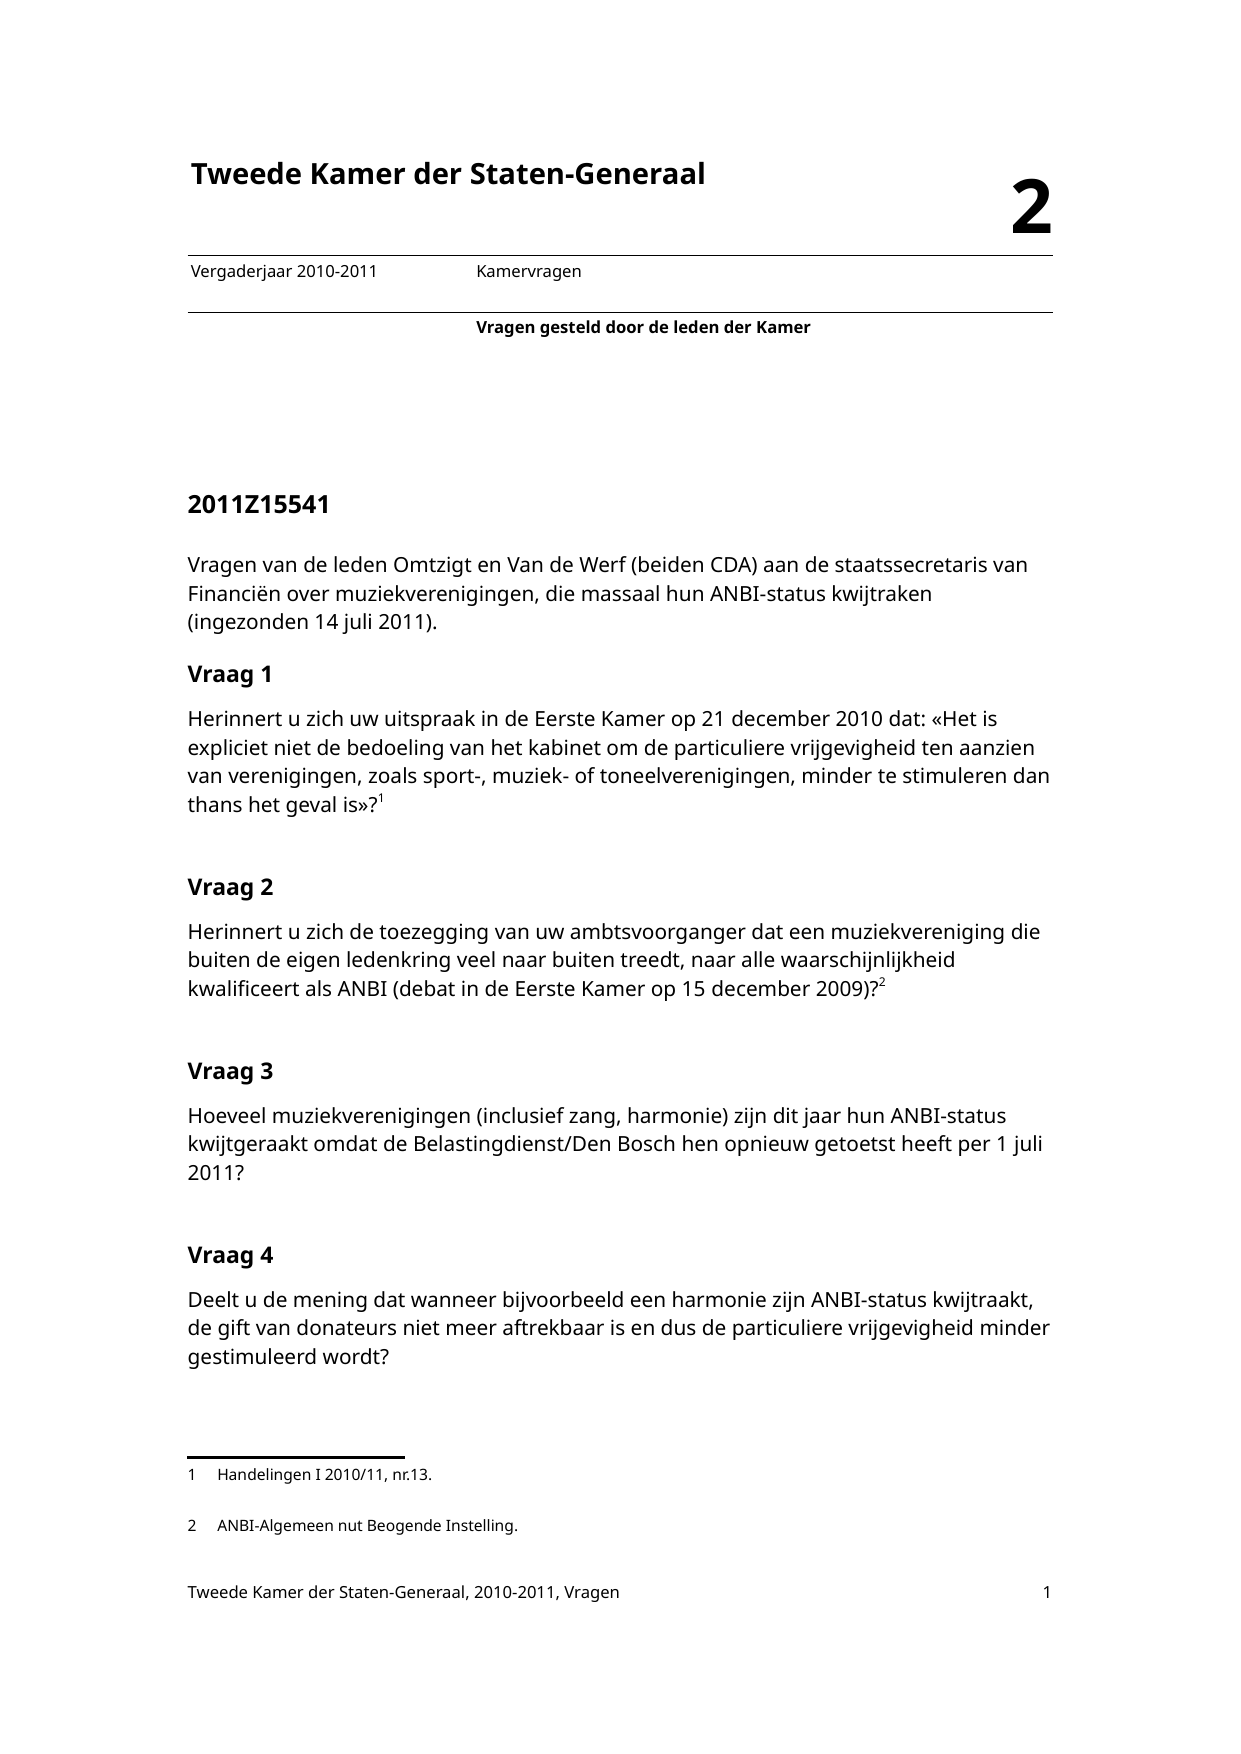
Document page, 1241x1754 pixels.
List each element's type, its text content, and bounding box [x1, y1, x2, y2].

table_cell Kamervragen [473, 256, 1053, 312]
text Hoeveel muziekverenigingen (inclusief zang, harmonie) zijn dit jaar hun ANBI-status kwijtgeraakt omdat de Belastingdienst/Den Bosch hen opnieuw getoetst heeft per 1 juli 2011? [187, 1101, 1053, 1186]
subtitle Vraag 1 [187, 658, 1053, 689]
subtitle Vraag 4 [187, 1239, 1053, 1270]
text Handelingen I 2010/11, nr.13. [187, 1449, 1053, 1478]
table_cell Vergaderjaar 2010-2011 [188, 256, 473, 312]
text Herinnert u zich uw uitspraak in de Eerste Kamer op 21 december 2010 dat: «Het is expliciet niet de bedoeling van het kabinet om de particuliere vrijgevigheid ten aanzien van verenigingen, zoals sport-, muziek- of toneelverenigingen, minder te stimuleren dan thans het geval is»? [187, 704, 1053, 818]
table_cell Vragen gesteld door de leden der Kamer [473, 313, 1053, 339]
table_header 2 [880, 150, 1053, 255]
text Deelt u de mening dat wanneer bijvoorbeeld een harmonie zijn ANBI-status kwijtraakt, de gift van donateurs niet meer aftrekbaar is en dus de particuliere vrijgevigheid minder gestimuleerd wordt? [187, 1285, 1053, 1370]
table_header Tweede Kamer der Staten-Generaal [188, 150, 879, 255]
table_cell [188, 313, 473, 339]
text Vragen van de leden Omtzigt en Van de Werf (beiden CDA) aan de staatssecretaris van Financiën over muziekverenigingen, die massaal hun ANBI-status kwijtraken (ingezonden 14 juli 2011). [187, 550, 1053, 636]
text Herinnert u zich de toezegging van uw ambtsvoorganger dat een muziekvereniging die buiten de eigen ledenkring veel naar buiten treedt, naar alle waarschijnlijkheid kwalificeert als ANBI (debat in de Eerste Kamer op 15 december 2009)? [187, 917, 1053, 1002]
text 2011Z15541 [187, 487, 1053, 521]
subtitle Vraag 3 [187, 1055, 1053, 1086]
subtitle Vraag 2 [187, 871, 1053, 902]
text ANBI-Algemeen nut Beogende Instelling. [187, 1508, 1053, 1536]
